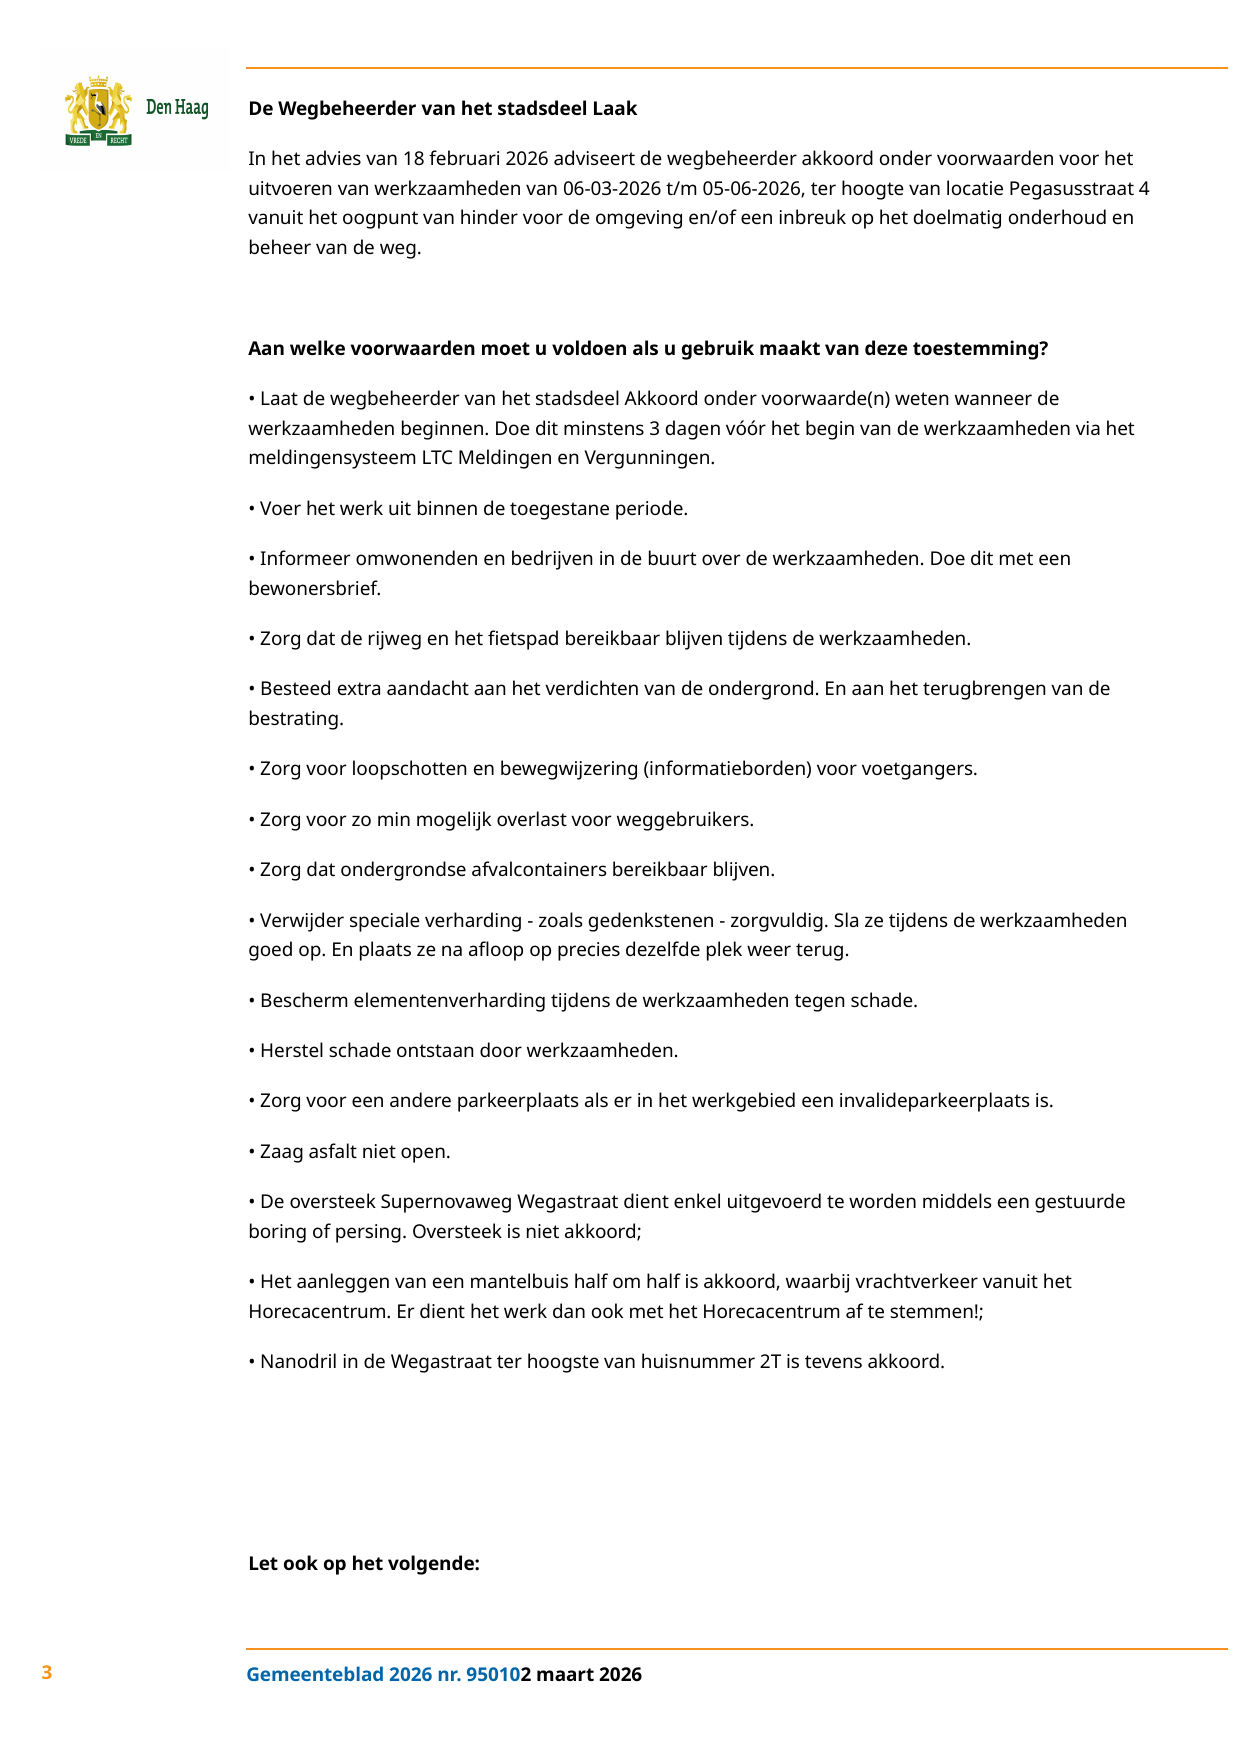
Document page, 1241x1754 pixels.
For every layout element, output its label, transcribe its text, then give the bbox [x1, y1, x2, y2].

text In het advies van 18 februari 2026 adviseert de wegbeheerder akkoord onder voorwaarden voor het uitvoeren van werkzaamheden van 06-03-2026 t/m 05-06-2026, ter hoogte van locatie Pegasusstraat 4 vanuit het oogpunt van hinder voor de omgeving en/of een inbreuk op het doelmatig onderhoud en beheer van de weg. [248, 145, 1152, 260]
text • Informeer omwonenden en bedrijven in de buurt over de werkzaamheden. Doe dit met een bewonersbrief. [248, 545, 1152, 601]
text Let ook op het volgende: [248, 1550, 1152, 1576]
text • Het aanleggen van een mantelbuis half om half is akkoord, waarbij vrachtverkeer vanuit het Horecacentrum. Er dient het werk dan ook met het Horecacentrum af te stemmen!; [248, 1268, 1152, 1324]
text • Besteed extra aandacht aan het verdichten van de ondergrond. En aan het terugbrengen van de bestrating. [248, 676, 1152, 731]
text • Zorg voor een andere parkeerplaats als er in het werkgebied een invalideparkeerplaats is. [248, 1088, 1152, 1113]
text • Zorg dat de rijweg en het fietspad bereikbaar blijven tijdens de werkzaamheden. [248, 625, 1152, 651]
text • De oversteek Supernovaweg Wegastraat dient enkel uitgevoerd te worden middels een gestuurde boring of persing. Oversteek is niet akkoord; [248, 1188, 1152, 1244]
text Aan welke voorwaarden moet u voldoen als u gebruik maakt van deze toestemming? [248, 335, 1152, 361]
text • Nanodril in de Wegastraat ter hoogste van huisnummer 2T is tevens akkoord. [248, 1348, 1152, 1374]
text • Herstel schade ontstaan door werkzaamheden. [248, 1037, 1152, 1063]
text • Voer het werk uit binnen de toegestane periode. [248, 495, 1152, 521]
text • Zorg voor zo min mogelijk overlast voor weggebruikers. [248, 806, 1152, 832]
text • Zaag asfalt niet open. [248, 1138, 1152, 1164]
text • Zorg voor loopschotten en bewegwijzering (informatieborden) voor voetgangers. [248, 756, 1152, 781]
text • Laat de wegbeheerder van het stadsdeel Akkoord onder voorwaarde(n) weten wanneer de werkzaamheden beginnen. Doe dit minstens 3 dagen vóór het begin van de werkzaamheden via het meldingensysteem LTC Meldingen en Vergunningen. [248, 385, 1152, 470]
picture [41, 47, 231, 172]
text • Bescherm elementenverharding tijdens de werkzaamheden tegen schade. [248, 987, 1152, 1013]
text • Verwijder speciale verharding - zoals gedenkstenen - zorgvuldig. Sla ze tijdens de werkzaamheden goed op. En plaats ze na afloop op precies dezelfde plek weer terug. [248, 907, 1152, 962]
text De Wegbeheerder van het stadsdeel Laak [248, 95, 1152, 121]
text • Zorg dat ondergrondse afvalcontainers bereikbaar blijven. [248, 856, 1152, 882]
